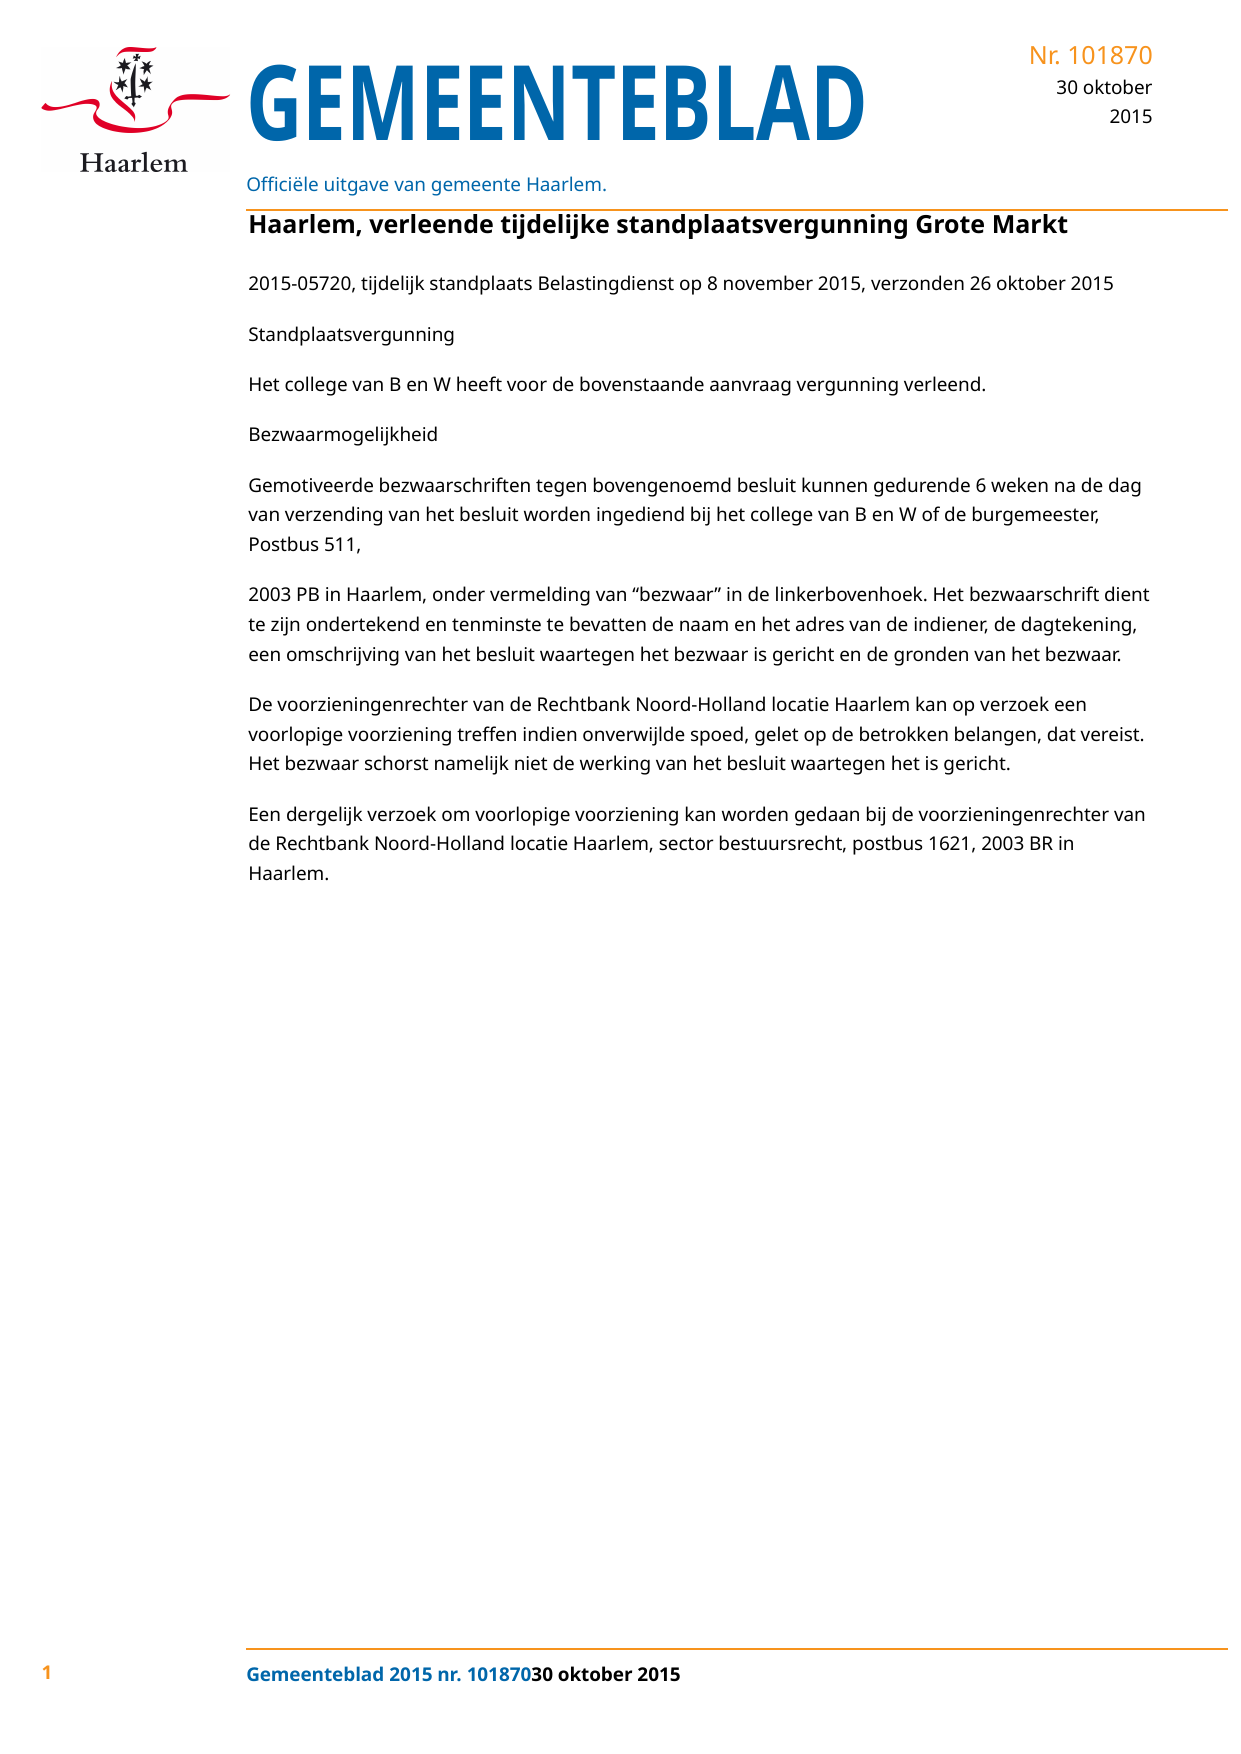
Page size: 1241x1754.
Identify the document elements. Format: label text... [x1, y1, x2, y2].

text 2003 PB in Haarlem, onder vermelding van “bezwaar” in de linkerbovenhoek. Het bezwaarschrift dient te zijn ondertekend en tenminste te bevatten de naam en het adres van de indiener, de dagtekening, een omschrijving van het besluit waartegen het bezwaar is gericht en de gronden van het bezwaar. [248, 582, 1152, 666]
text Standplaatsvergunning [248, 321, 1152, 346]
picture [41, 47, 231, 172]
text Bezwaarmogelijkheid [248, 422, 1152, 447]
text De voorzieningenrechter van de Rechtbank Noord-Holland locatie Haarlem kan op verzoek een voorlopige voorziening treffen indien onverwijlde spoed, gelet op de betrokken belangen, dat vereist. Het bezwaar schorst namelijk niet de werking van het besluit waartegen het is gericht. [248, 691, 1152, 776]
text Gemotiveerde bezwaarschriften tegen bovengenoemd besluit kunnen gedurende 6 weken na de dag van verzending van het besluit worden ingediend bij het college van B en W of de burgemeester, Postbus 511, [248, 472, 1152, 557]
text 2015-05720, tijdelijk standplaats Belastingdienst op 8 november 2015, verzonden 26 oktober 2015 [248, 270, 1152, 296]
text Het college van B en W heeft voor de bovenstaande aanvraag vergunning verleend. [248, 371, 1152, 397]
text Haarlem, verleende tijdelijke standplaatsvergunning Grote Markt [248, 211, 1152, 241]
text Een dergelijk verzoek om voorlopige voorziening kan worden gedaan bij de voorzieningenrechter van de Rechtbank Noord-Holland locatie Haarlem, sector bestuursrecht, postbus 1621, 2003 BR in Haarlem. [248, 801, 1152, 886]
